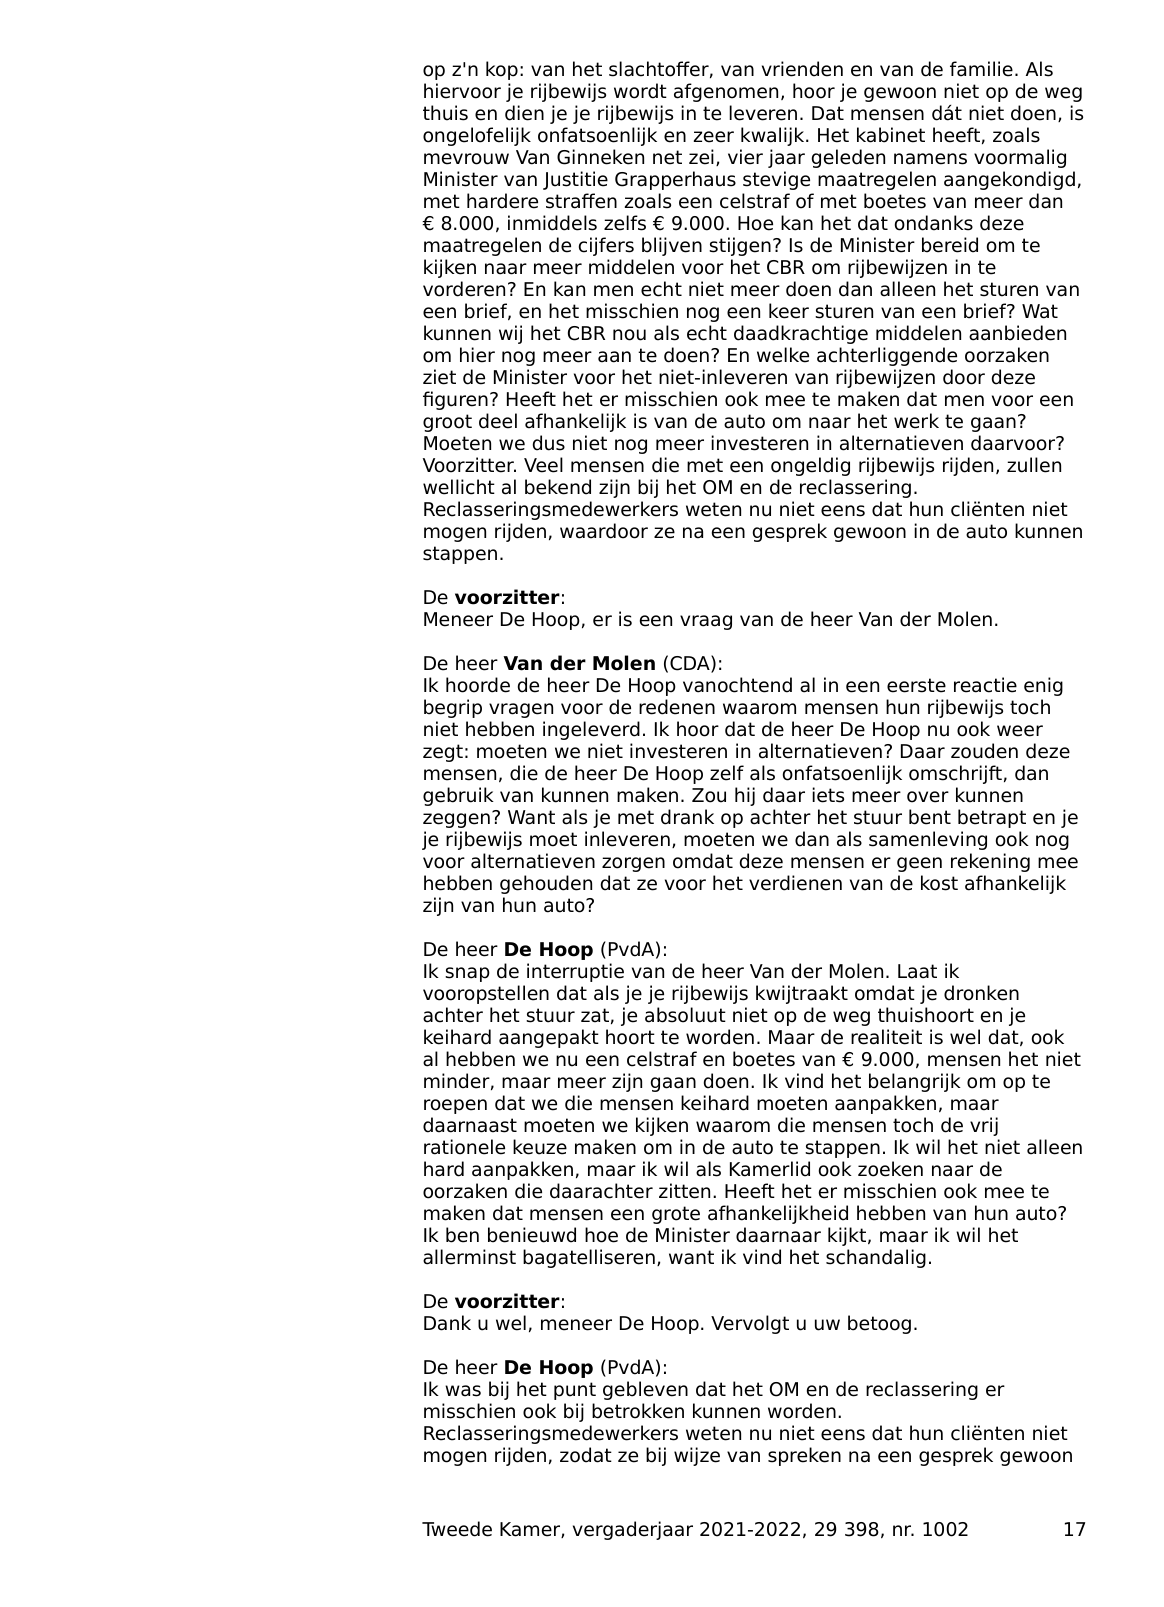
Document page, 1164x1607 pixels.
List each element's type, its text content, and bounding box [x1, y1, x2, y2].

text op z'n kop: van het slachtoffer, van vrienden en van de familie. Als hiervoor je rijbewijs wordt afgenomen, hoor je gewoon niet op de weg thuis en dien je je rijbewijs in te leveren. Dat mensen dát niet doen, is ongelofelijk onfatsoenlijk en zeer kwalijk. Het kabinet heeft, zoals mevrouw Van Ginneken net zei, vier jaar geleden namens voormalig Minister van Justitie Grapperhaus stevige maatregelen aangekondigd, met hardere straffen zoals een celstraf of met boetes van meer dan € 8.000, inmiddels zelfs € 9.000. Hoe kan het dat ondanks deze maatregelen de cijfers blijven stijgen? Is de Minister bereid om te kijken naar meer middelen voor het CBR om rijbewijzen in te vorderen? En kan men echt niet meer doen dan alleen het sturen van een brief, en het misschien nog een keer sturen van een brief? Wat kunnen wij het CBR nou als echt daadkrachtige middelen aanbieden om hier nog meer aan te doen? En welke achterliggende oorzaken ziet de Minister voor het niet-inleveren van rijbewijzen door deze figuren? Heeft het er misschien ook mee te maken dat men voor een groot deel afhankelijk is van de auto om naar het werk te gaan? Moeten we dus niet nog meer investeren in alternatieven daarvoor? [422, 59, 1087, 455]
text De voorzitter: [422, 587, 1087, 609]
text De heer Van der Molen (CDA): [422, 653, 1087, 675]
text De voorzitter: [422, 1291, 1087, 1313]
text Ik hoorde de heer De Hoop vanochtend al in een eerste reactie enig begrip vragen voor de redenen waarom mensen hun rijbewijs toch niet hebben ingeleverd. Ik hoor dat de heer De Hoop nu ook weer zegt: moeten we niet investeren in alternatieven? Daar zouden deze mensen, die de heer De Hoop zelf als onfatsoenlijk omschrijft, dan gebruik van kunnen maken. Zou hij daar iets meer over kunnen zeggen? Want als je met drank op achter het stuur bent betrapt en je je rijbewijs moet inleveren, moeten we dan als samenleving ook nog voor alternatieven zorgen omdat deze mensen er geen rekening mee hebben gehouden dat ze voor het verdienen van de kost afhankelijk zijn van hun auto? [422, 675, 1087, 917]
text Meneer De Hoop, er is een vraag van de heer Van der Molen. [422, 609, 1087, 631]
text De heer De Hoop (PvdA): [422, 1357, 1087, 1379]
text Ik snap de interruptie van de heer Van der Molen. Laat ik vooropstellen dat als je je rijbewijs kwijtraakt omdat je dronken achter het stuur zat, je absoluut niet op de weg thuishoort en je keihard aangepakt hoort te worden. Maar de realiteit is wel dat, ook al hebben we nu een celstraf en boetes van € 9.000, mensen het niet minder, maar meer zijn gaan doen. Ik vind het belangrijk om op te roepen dat we die mensen keihard moeten aanpakken, maar daarnaast moeten we kijken waarom die mensen toch de vrij rationele keuze maken om in de auto te stappen. Ik wil het niet alleen hard aanpakken, maar ik wil als Kamerlid ook zoeken naar de oorzaken die daarachter zitten. Heeft het er misschien ook mee te maken dat mensen een grote afhankelijkheid hebben van hun auto? Ik ben benieuwd hoe de Minister daarnaar kijkt, maar ik wil het allerminst bagatelliseren, want ik vind het schandalig. [422, 961, 1087, 1268]
text Voorzitter. Veel mensen die met een ongeldig rijbewijs rijden, zullen wellicht al bekend zijn bij het OM en de reclassering. Reclasseringsmedewerkers weten nu niet eens dat hun cliënten niet mogen rijden, waardoor ze na een gesprek gewoon in de auto kunnen stappen. [422, 455, 1087, 564]
text De heer De Hoop (PvdA): [422, 939, 1087, 961]
text Ik was bij het punt gebleven dat het OM en de reclassering er misschien ook bij betrokken kunnen worden. Reclasseringsmedewerkers weten nu niet eens dat hun cliënten niet mogen rijden, zodat ze bij wijze van spreken na een gesprek gewoon [422, 1379, 1087, 1467]
text Dank u wel, meneer De Hoop. Vervolgt u uw betoog. [422, 1313, 1087, 1335]
